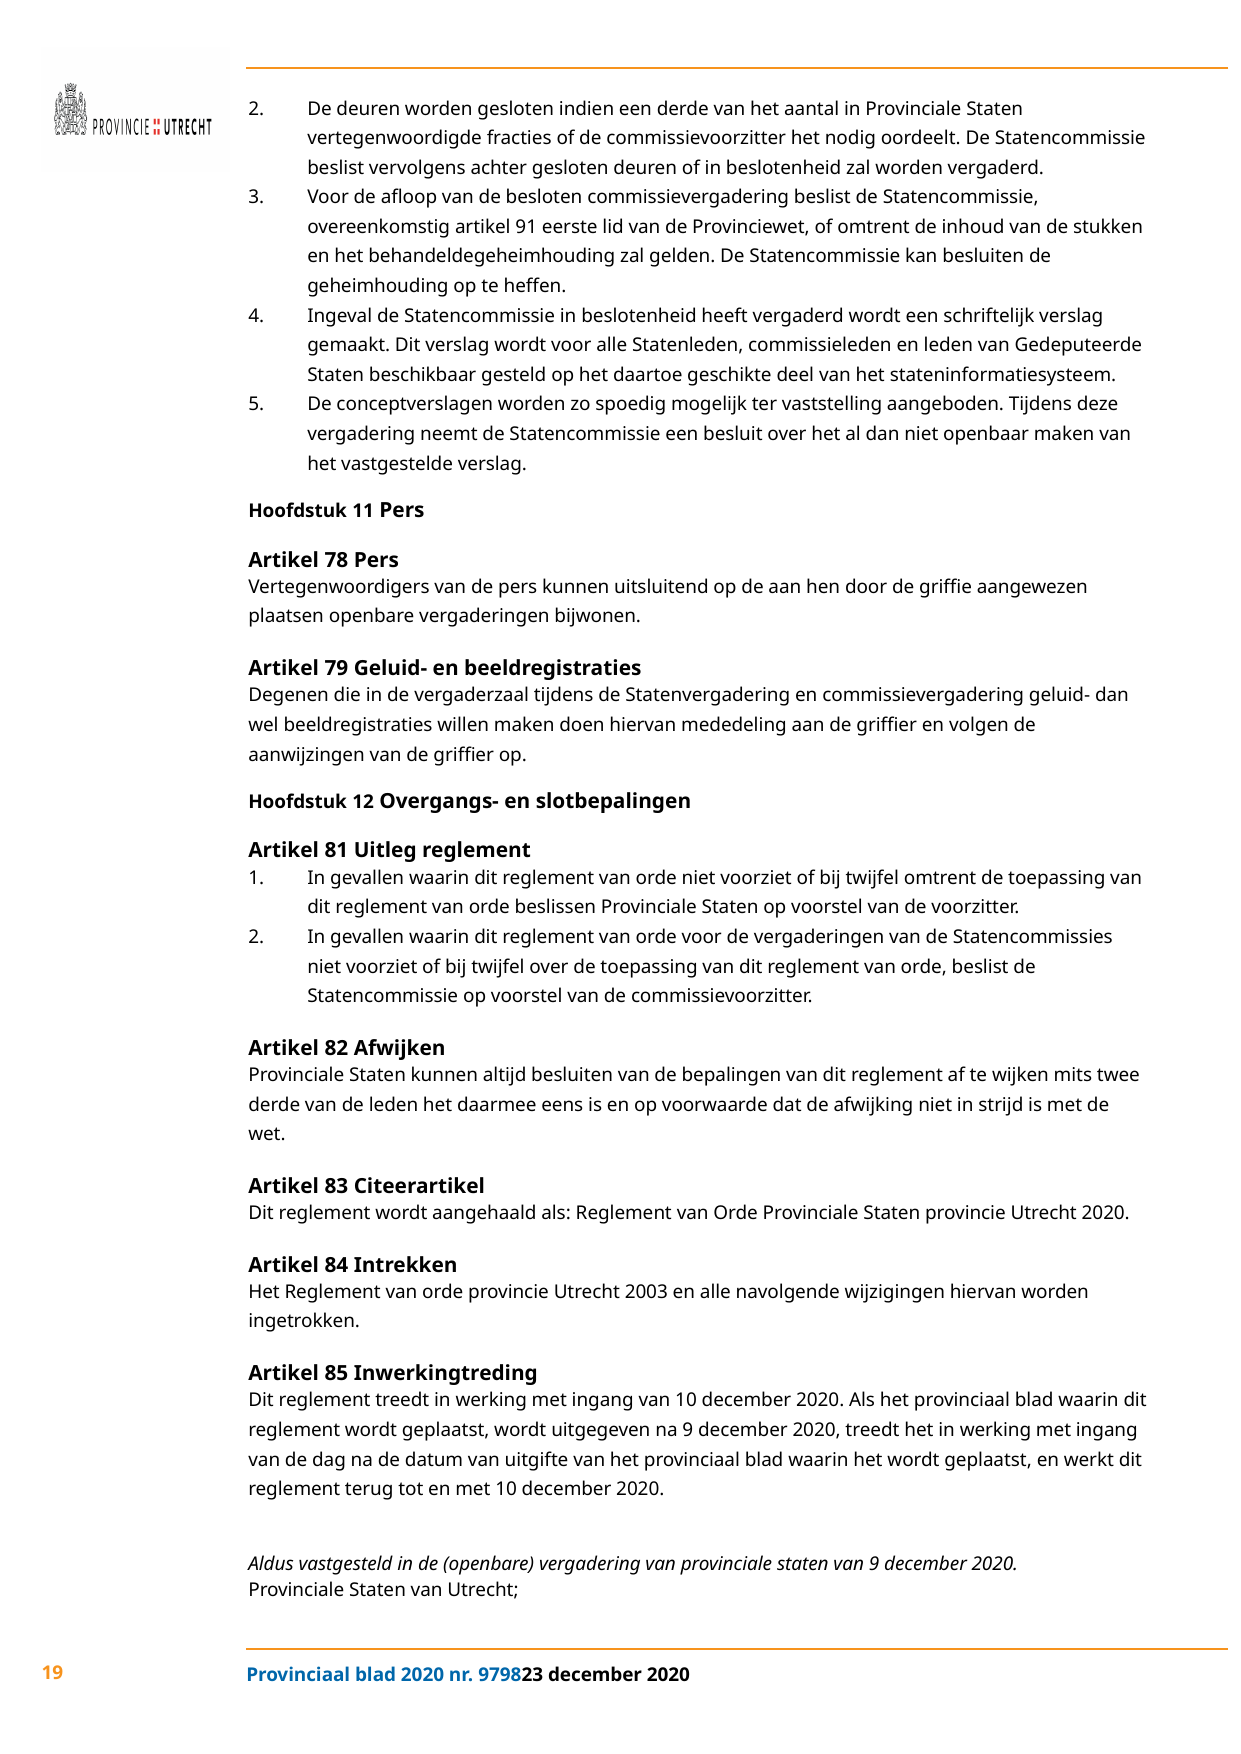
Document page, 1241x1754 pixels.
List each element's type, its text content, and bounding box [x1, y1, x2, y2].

text Artikel 82 Afwijken [248, 1033, 1152, 1061]
list In gevallen waarin dit reglement van orde niet voorziet of bij twijfel omtrent de toepassing van dit reglement van orde beslissen Provinciale Staten op voorstel van de voorzitter. [248, 864, 1152, 919]
list De deuren worden gesloten indien een derde van het aantal in Provinciale Staten vertegenwoordigde fracties of de commissievoorzitter het nodig oordeelt. De Statencommissie beslist vervolgens achter gesloten deuren of in beslotenheid zal worden vergaderd. [248, 95, 1152, 180]
text Het Reglement van orde provincie Utrecht 2003 en alle navolgende wijzigingen hiervan worden ingetrokken. [248, 1278, 1152, 1333]
text Dit reglement treedt in werking met ingang van 10 december 2020. Als het provinciaal blad waarin dit reglement wordt geplaatst, wordt uitgegeven na 9 december 2020, treedt het in werking met ingang van de dag na de datum van uitgifte van het provinciaal blad waarin het wordt geplaatst, en werkt dit reglement terug tot en met 10 december 2020. [248, 1387, 1152, 1501]
text Vertegenwoordigers van de pers kunnen uitsluitend op de aan hen door de griffie aangewezen plaatsen openbare vergaderingen bijwonen. [248, 573, 1152, 628]
text Dit reglement wordt aangehaald als: Reglement van Orde Provinciale Staten provincie Utrecht 2020. [248, 1199, 1152, 1225]
picture [41, 47, 231, 172]
list Ingeval de Statencommissie in beslotenheid heeft vergaderd wordt een schriftelijk verslag gemaakt. Dit verslag wordt voor alle Statenleden, commissieleden en leden van Gedeputeerde Staten beschikbaar gesteld op het daartoe geschikte deel van het stateninformatiesysteem. [248, 302, 1152, 387]
text Aldus vastgesteld in de (openbare) vergadering van provinciale staten van 9 december 2020. [248, 1551, 1152, 1576]
text Artikel 81 Uitleg reglement [248, 836, 1152, 864]
text Provinciale Staten van Utrecht; [248, 1576, 1152, 1602]
text Artikel 84 Intrekken [248, 1250, 1152, 1278]
list In gevallen waarin dit reglement van orde voor de vergaderingen van de Statencommissies niet voorziet of bij twijfel over de toepassing van dit reglement van orde, beslist de Statencommissie op voorstel van de commissievoorzitter. [248, 923, 1152, 1008]
text Degenen die in de vergaderzaal tijdens de Statenvergadering en commissievergadering geluid- dan wel beeldregistraties willen maken doen hiervan mededeling aan de griffier en volgen de aanwijzingen van de griffier op. [248, 682, 1152, 766]
text Artikel 83 Citeerartikel [248, 1171, 1152, 1199]
text Artikel 79 Geluid- en beeldregistraties [248, 653, 1152, 682]
list Voor de afloop van de besloten commissievergadering beslist de Statencommissie, overeenkomstig artikel 91 eerste lid van de Provinciewet, of omtrent de inhoud van de stukken en het behandeldegeheimhouding zal gelden. De Statencommissie kan besluiten de geheimhouding op te heffen. [248, 183, 1152, 298]
text Provinciale Staten kunnen altijd besluiten van de bepalingen van dit reglement af te wijken mits twee derde van de leden het daarmee eens is en op voorwaarde dat de afwijking niet in strijd is met de wet. [248, 1061, 1152, 1146]
text Artikel 78 Pers [248, 545, 1152, 573]
list De conceptverslagen worden zo spoedig mogelijk ter vaststelling aangeboden. Tijdens deze vergadering neemt de Statencommissie een besluit over het al dan niet openbaar maken van het vastgestelde verslag. [248, 391, 1152, 476]
text Hoofdstuk 12 Overgangs- en slotbepalingen [248, 786, 1152, 815]
text Artikel 85 Inwerkingtreding [248, 1358, 1152, 1387]
text Hoofdstuk 11 Pers [248, 495, 1152, 524]
